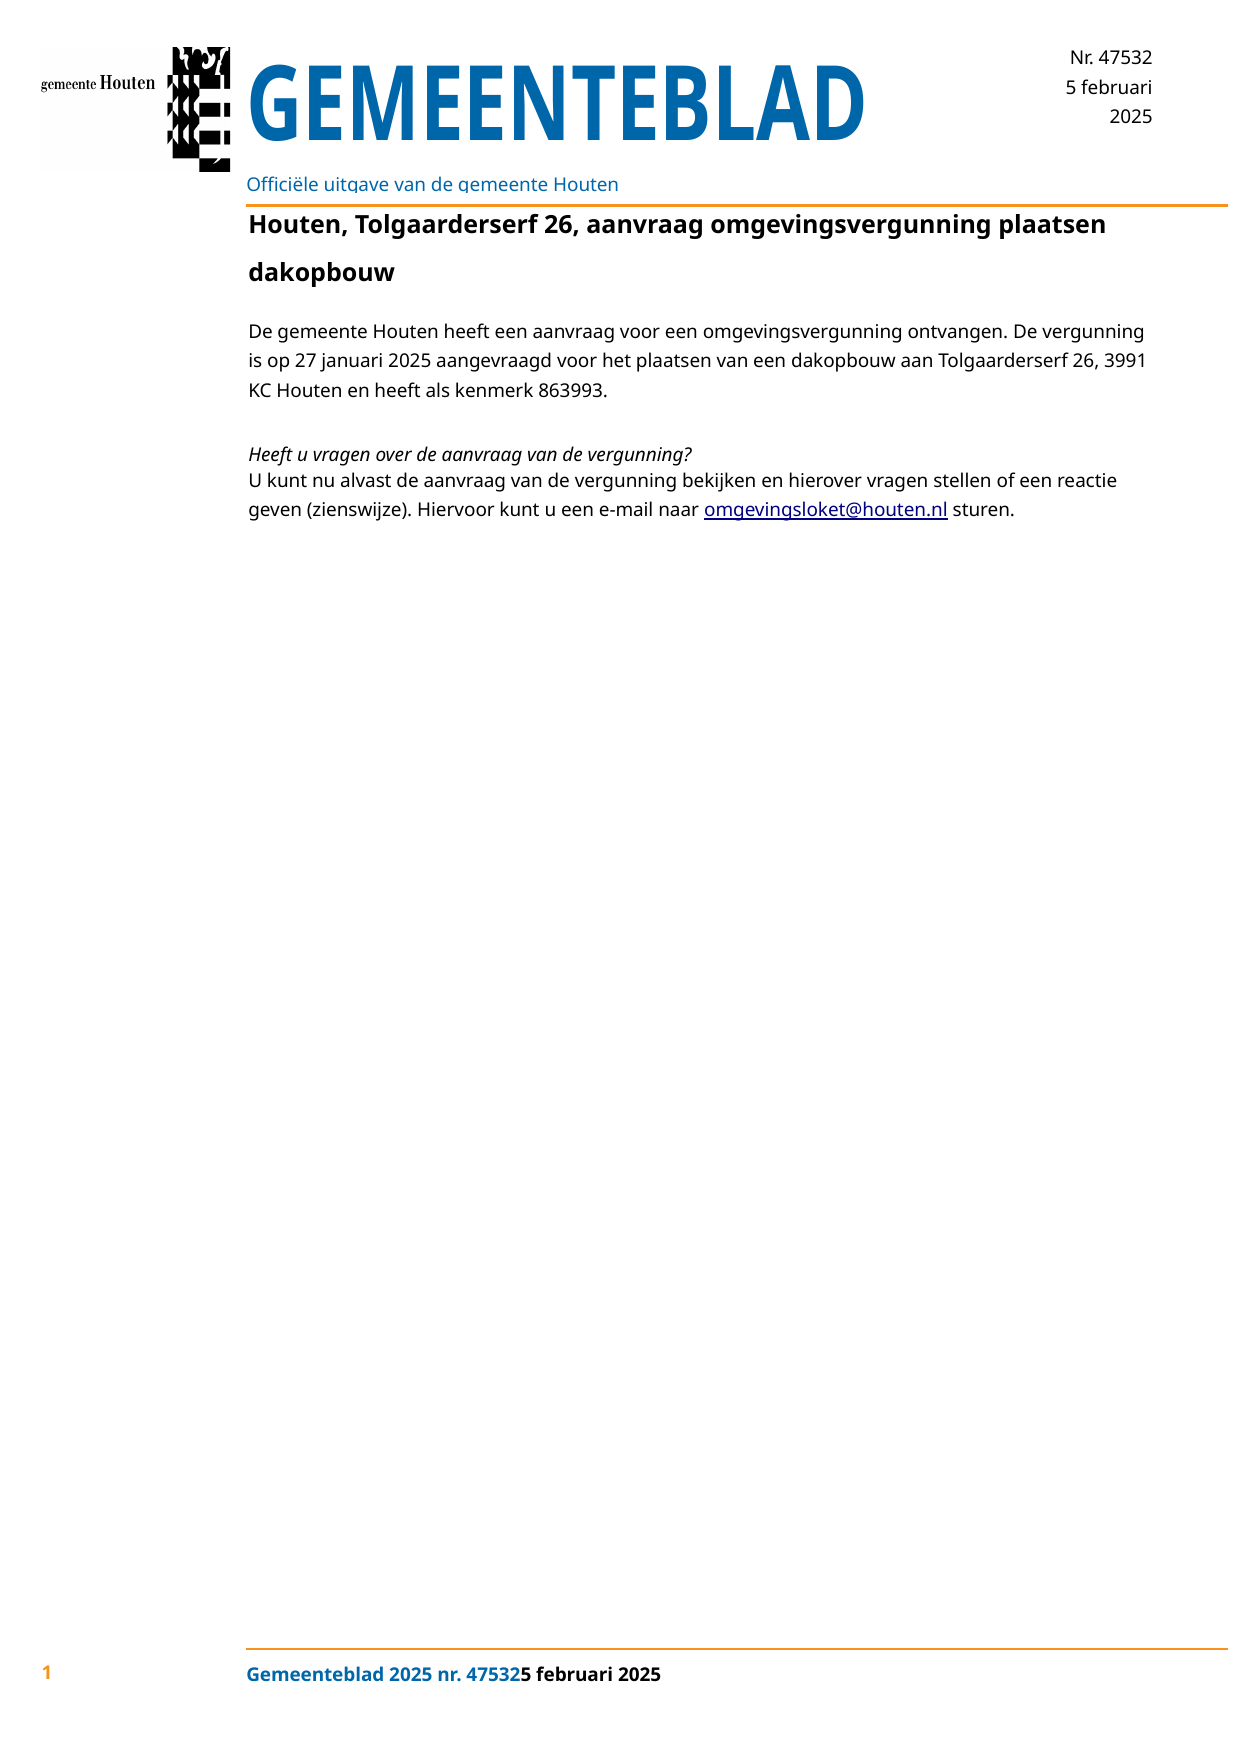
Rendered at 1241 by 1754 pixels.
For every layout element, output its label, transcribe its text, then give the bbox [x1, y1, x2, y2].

picture [41, 47, 231, 172]
text U kunt nu alvast de aanvraag van de vergunning bekijken en hierover vragen stellen of een reactie geven (zienswijze). Hiervoor kunt u een e-mail naar omgevingsloket@houten.nl sturen. [248, 467, 1152, 522]
text Heeft u vragen over de aanvraag van de vergunning? [248, 441, 1152, 467]
text Houten, Tolgaarderserf 26, aanvraag omgevingsvergunning plaatsen dakopbouw [248, 207, 1152, 288]
text De gemeente Houten heeft een aanvraag voor een omgevingsvergunning ontvangen. De vergunning is op 27 januari 2025 aangevraagd voor het plaatsen van een dakopbouw aan Tolgaarderserf 26, 3991 KC Houten en heeft als kenmerk 863993. [248, 318, 1152, 403]
